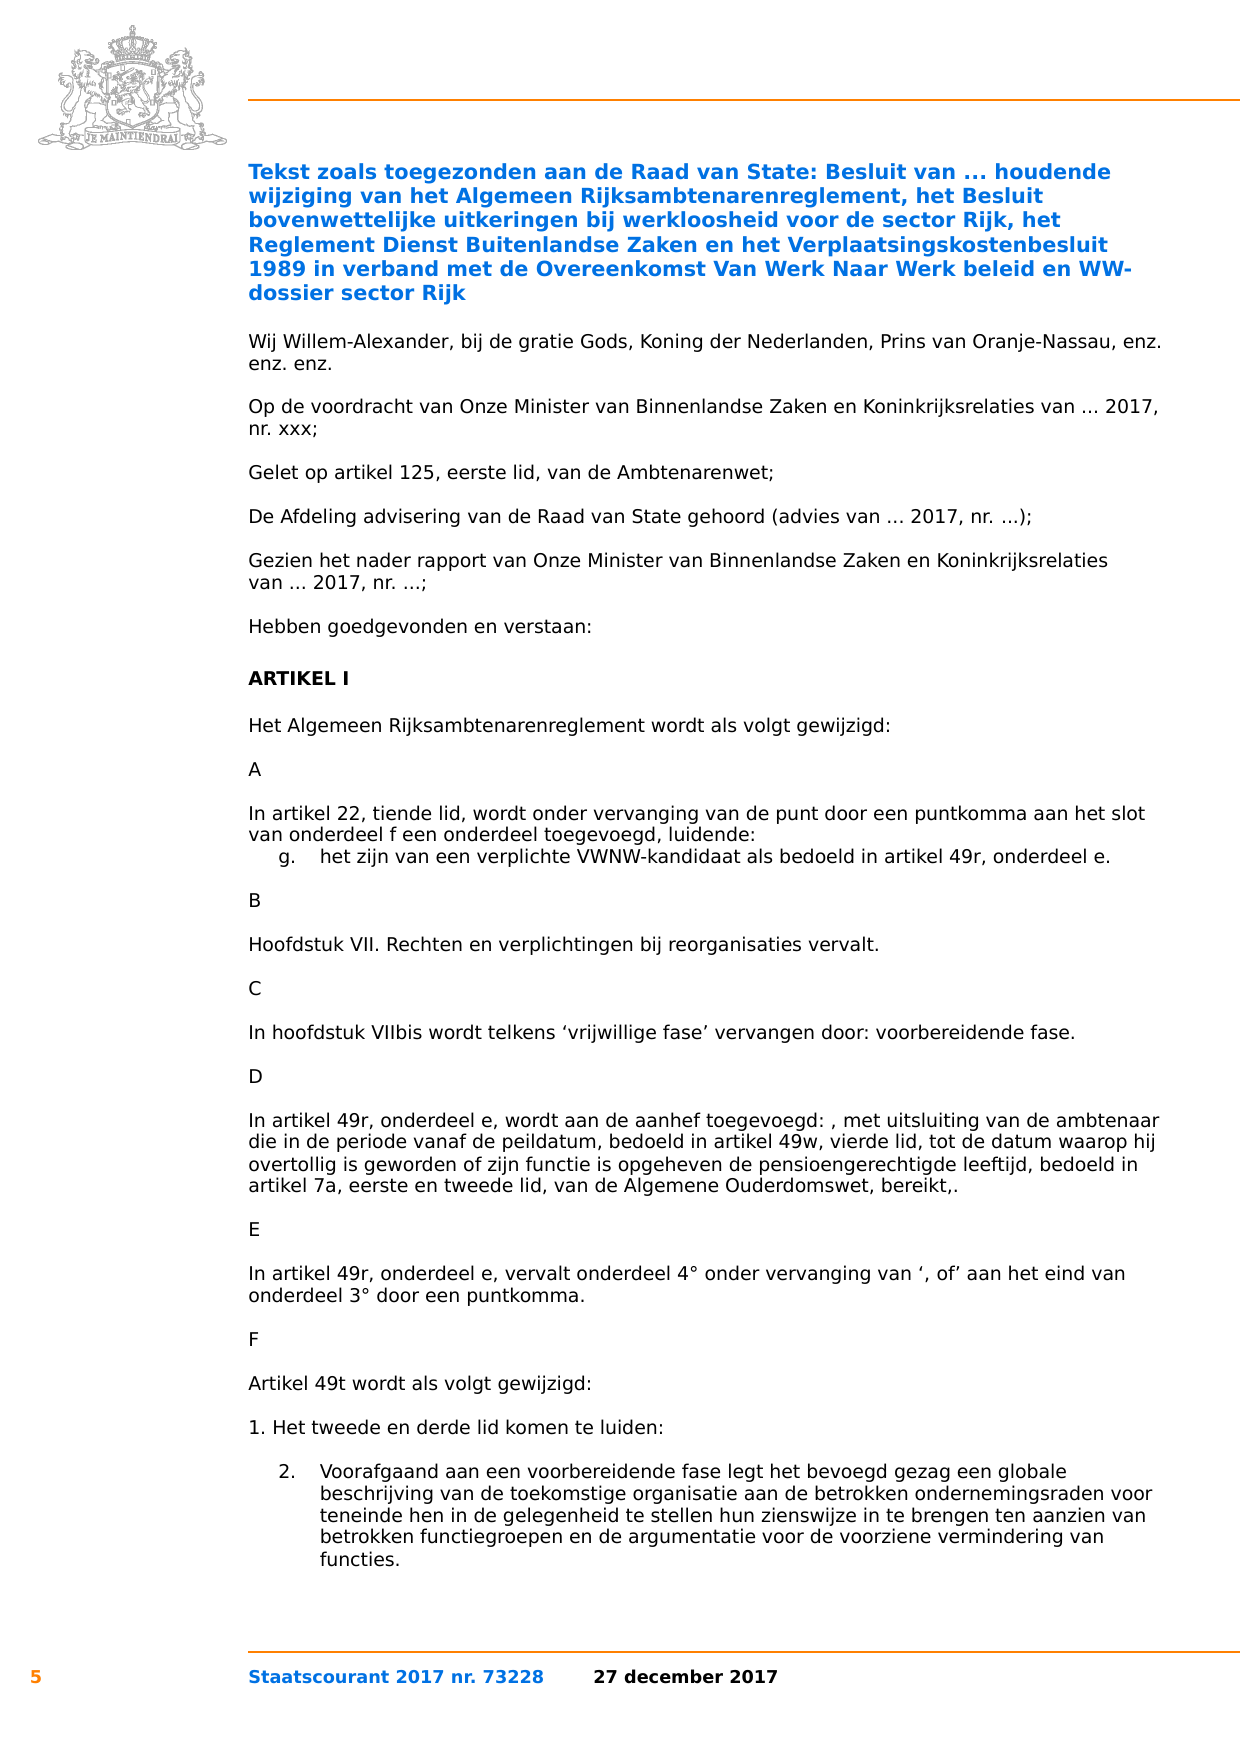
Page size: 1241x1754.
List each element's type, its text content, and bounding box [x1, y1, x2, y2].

text De Afdeling advisering van de Raad van State gehoord (advies van ... 2017, nr. ...); [248, 506, 1163, 528]
text In artikel 49r, onderdeel e, wordt aan de aanhef toegevoegd: , met uitsluiting van de ambtenaar die in de periode vanaf de peildatum, bedoeld in artikel 49w, vierde lid, tot de datum waarop hij overtollig is geworden of zijn functie is opgeheven de pensioengerechtigde leeftijd, bedoeld in artikel 7a, eerste en tweede lid, van de Algemene Ouderdomswet, bereikt,. [248, 1109, 1163, 1197]
subtitle Tekst zoals toegezonden aan de Raad van State: Besluit van ... houdende wijziging van het Algemeen Rijksambtenarenreglement, het Besluit bovenwettelijke uitkeringen bij werkloosheid voor de sector Rijk, het Reglement Dienst Buitenlandse Zaken en het Verplaatsingskostenbesluit 1989 in verband met de Overeenkomst Van Werk Naar Werk beleid en WW-dossier sector Rijk [248, 160, 1163, 306]
text Gelet op artikel 125, eerste lid, van de Ambtenarenwet; [248, 462, 1163, 484]
text Wij Willem-Alexander, bij de gratie Gods, Koning der Nederlanden, Prins van Oranje-Nassau, enz. enz. enz. [248, 331, 1163, 374]
text In artikel 49r, onderdeel e, vervalt onderdeel 4° onder vervanging van ‘, of’ aan het eind van onderdeel 3° door een puntkomma. [248, 1263, 1163, 1307]
text Hebben goedgevonden en verstaan: [248, 616, 1163, 638]
text g. het zijn van een verplichte VWNW-kandidaat als bedoeld in artikel 49r, onderdeel e. [278, 846, 1163, 868]
text Op de voordracht van Onze Minister van Binnenlandse Zaken en Koninkrijksrelaties van ... 2017, nr. xxx; [248, 396, 1163, 440]
text D [248, 1066, 1163, 1088]
text 1. Het tweede en derde lid komen te luiden: [248, 1417, 1163, 1439]
text Artikel 49t wordt als volgt gewijzigd: [248, 1373, 1163, 1395]
subtitle ARTIKEL I [248, 668, 1163, 690]
picture [38, 25, 227, 150]
text E [248, 1219, 1163, 1241]
text A [248, 758, 1163, 781]
text F [248, 1329, 1163, 1351]
text 2. Voorafgaand aan een voorbereidende fase legt het bevoegd gezag een globale beschrijving van de toekomstige organisatie aan de betrokken ondernemingsraden voor teneinde hen in de gelegenheid te stellen hun zienswijze in te brengen ten aanzien van betrokken functiegroepen en de argumentatie voor de voorziene vermindering van functies. [278, 1461, 1163, 1570]
text Gezien het nader rapport van Onze Minister van Binnenlandse Zaken en Koninkrijksrelaties van ... 2017, nr. ...; [248, 550, 1163, 594]
text Hoofdstuk VII. Rechten en verplichtingen bij reorganisaties vervalt. [248, 934, 1163, 956]
text Het Algemeen Rijksambtenarenreglement wordt als volgt gewijzigd: [248, 715, 1163, 737]
text C [248, 978, 1163, 1000]
text B [248, 890, 1163, 912]
text In artikel 22, tiende lid, wordt onder vervanging van de punt door een puntkomma aan het slot van onderdeel f een onderdeel toegevoegd, luidende: [248, 802, 1163, 846]
text In hoofdstuk VIIbis wordt telkens ‘vrijwillige fase’ vervangen door: voorbereidende fase. [248, 1022, 1163, 1044]
